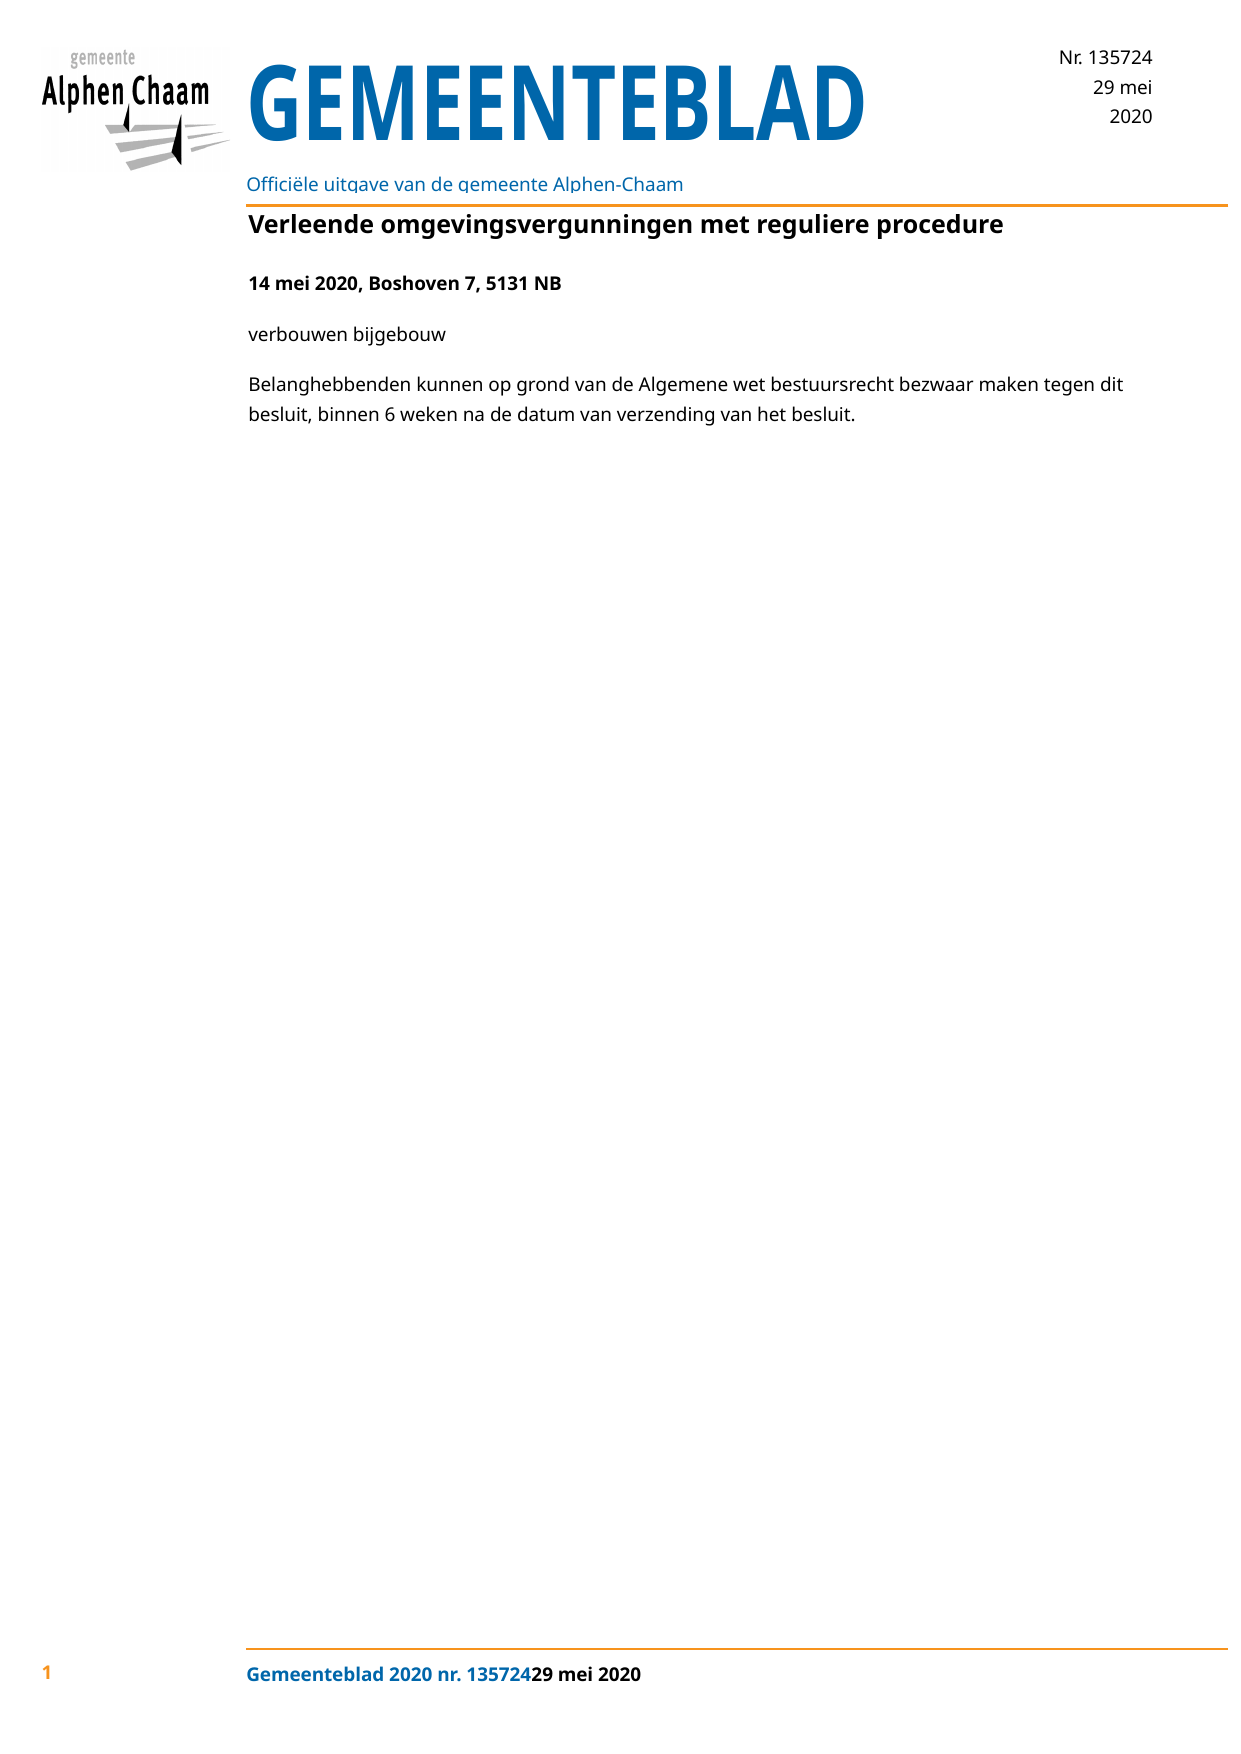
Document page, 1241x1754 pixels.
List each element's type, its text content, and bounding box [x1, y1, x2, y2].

text Verleende omgevingsvergunningen met reguliere procedure [248, 207, 1152, 241]
picture [41, 47, 231, 172]
text verbouwen bijgebouw [248, 321, 1152, 346]
text Belanghebbenden kunnen op grond van de Algemene wet bestuursrecht bezwaar maken tegen dit besluit, binnen 6 weken na de datum van verzending van het besluit. [248, 371, 1152, 426]
text 14 mei 2020, Boshoven 7, 5131 NB [248, 270, 1152, 296]
